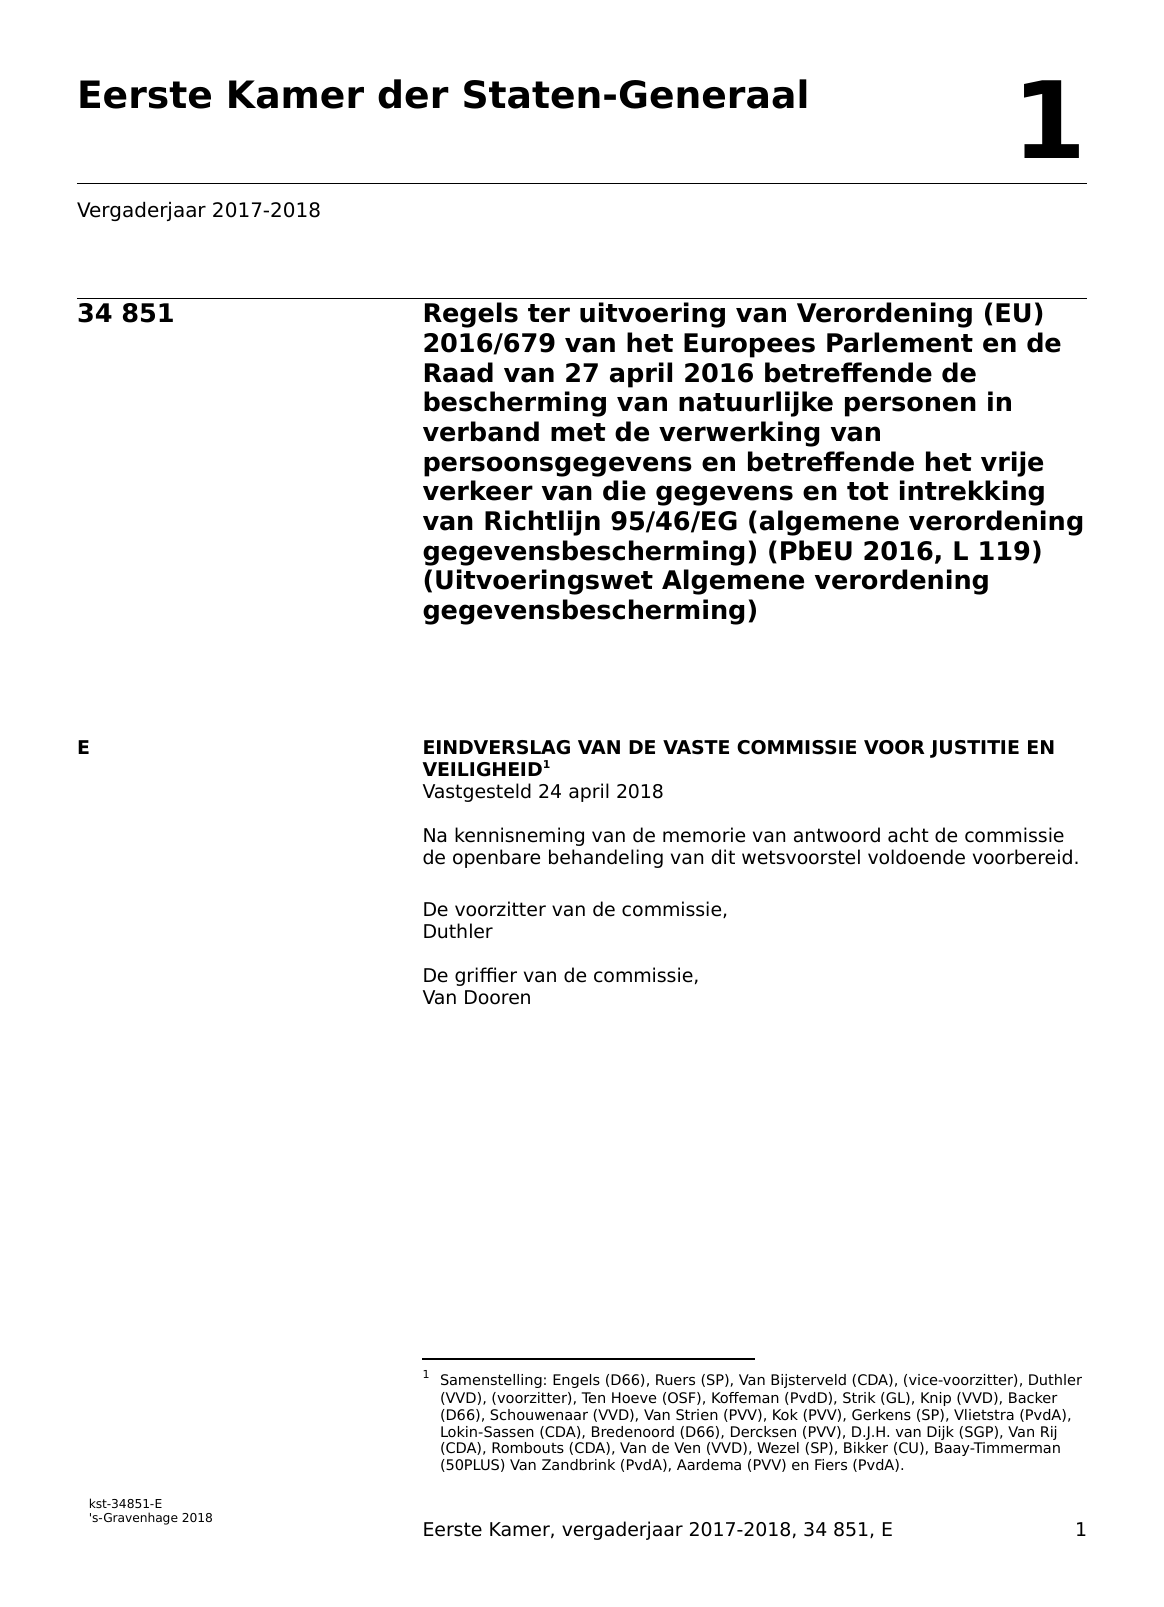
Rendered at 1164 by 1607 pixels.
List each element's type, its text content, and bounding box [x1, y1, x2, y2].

text 's-Gravenhage 2018 [88, 1511, 323, 1525]
text De griffier van de commissie, Van Dooren [422, 965, 1087, 1009]
text Vastgesteld 24 april 2018 [422, 781, 1087, 802]
table_header Eerste Kamer der Staten-Generaal [77, 59, 886, 183]
text De voorzitter van de commissie, Duthler [422, 899, 1087, 943]
subtitle E EINDVERSLAG VAN DE VASTE COMMISSIE VOOR JUSTITIE EN VEILIGHEID [77, 737, 1087, 781]
table_cell Vergaderjaar 2017-2018 [77, 184, 1087, 298]
text kst-34851-E [88, 1497, 323, 1511]
text Na kennisneming van de memorie van antwoord acht de commissie de openbare behandeling van dit wetsvoorstel voldoende voorbereid. [422, 825, 1087, 869]
text Samenstelling: Engels (D66), Ruers (SP), Van Bijsterveld (CDA), (vice-voorzitter), Duthler (VVD), (voorzitter), Ten Hoeve (OSF), Koffeman (PvdD), Strik (GL), Knip (VVD), Backer (D66), Schouwenaar (VVD), Van Strien (PVV), Kok (PVV), Gerkens (SP), Vlietstra (PvdA), Lokin-Sassen (CDA), Bredenoord (D66), Dercksen (PVV), D.J.H. van Dijk (SGP), Van Rij (CDA), Rombouts (CDA), Van de Ven (VVD), Wezel (SP), Bikker (CU), Baay-Timmerman (50PLUS) Van Zandbrink (PvdA), Aardema (PVV) en Fiers (PvdA). [422, 1368, 1087, 1474]
table_header 1 [886, 59, 1087, 183]
subtitle 34 851 Regels ter uitvoering van Verordening (EU) 2016/679 van het Europees Parlement en de Raad van 27 april 2016 betreffende de bescherming van natuurlijke personen in verband met de verwerking van persoonsgegevens en betreffende het vrije verkeer van die gegevens en tot intrekking van Richtlijn 95/46/EG (algemene verordening gegevensbescherming) (PbEU 2016, L 119) (Uitvoeringswet Algemene verordening gegevensbescherming) [77, 299, 1087, 626]
